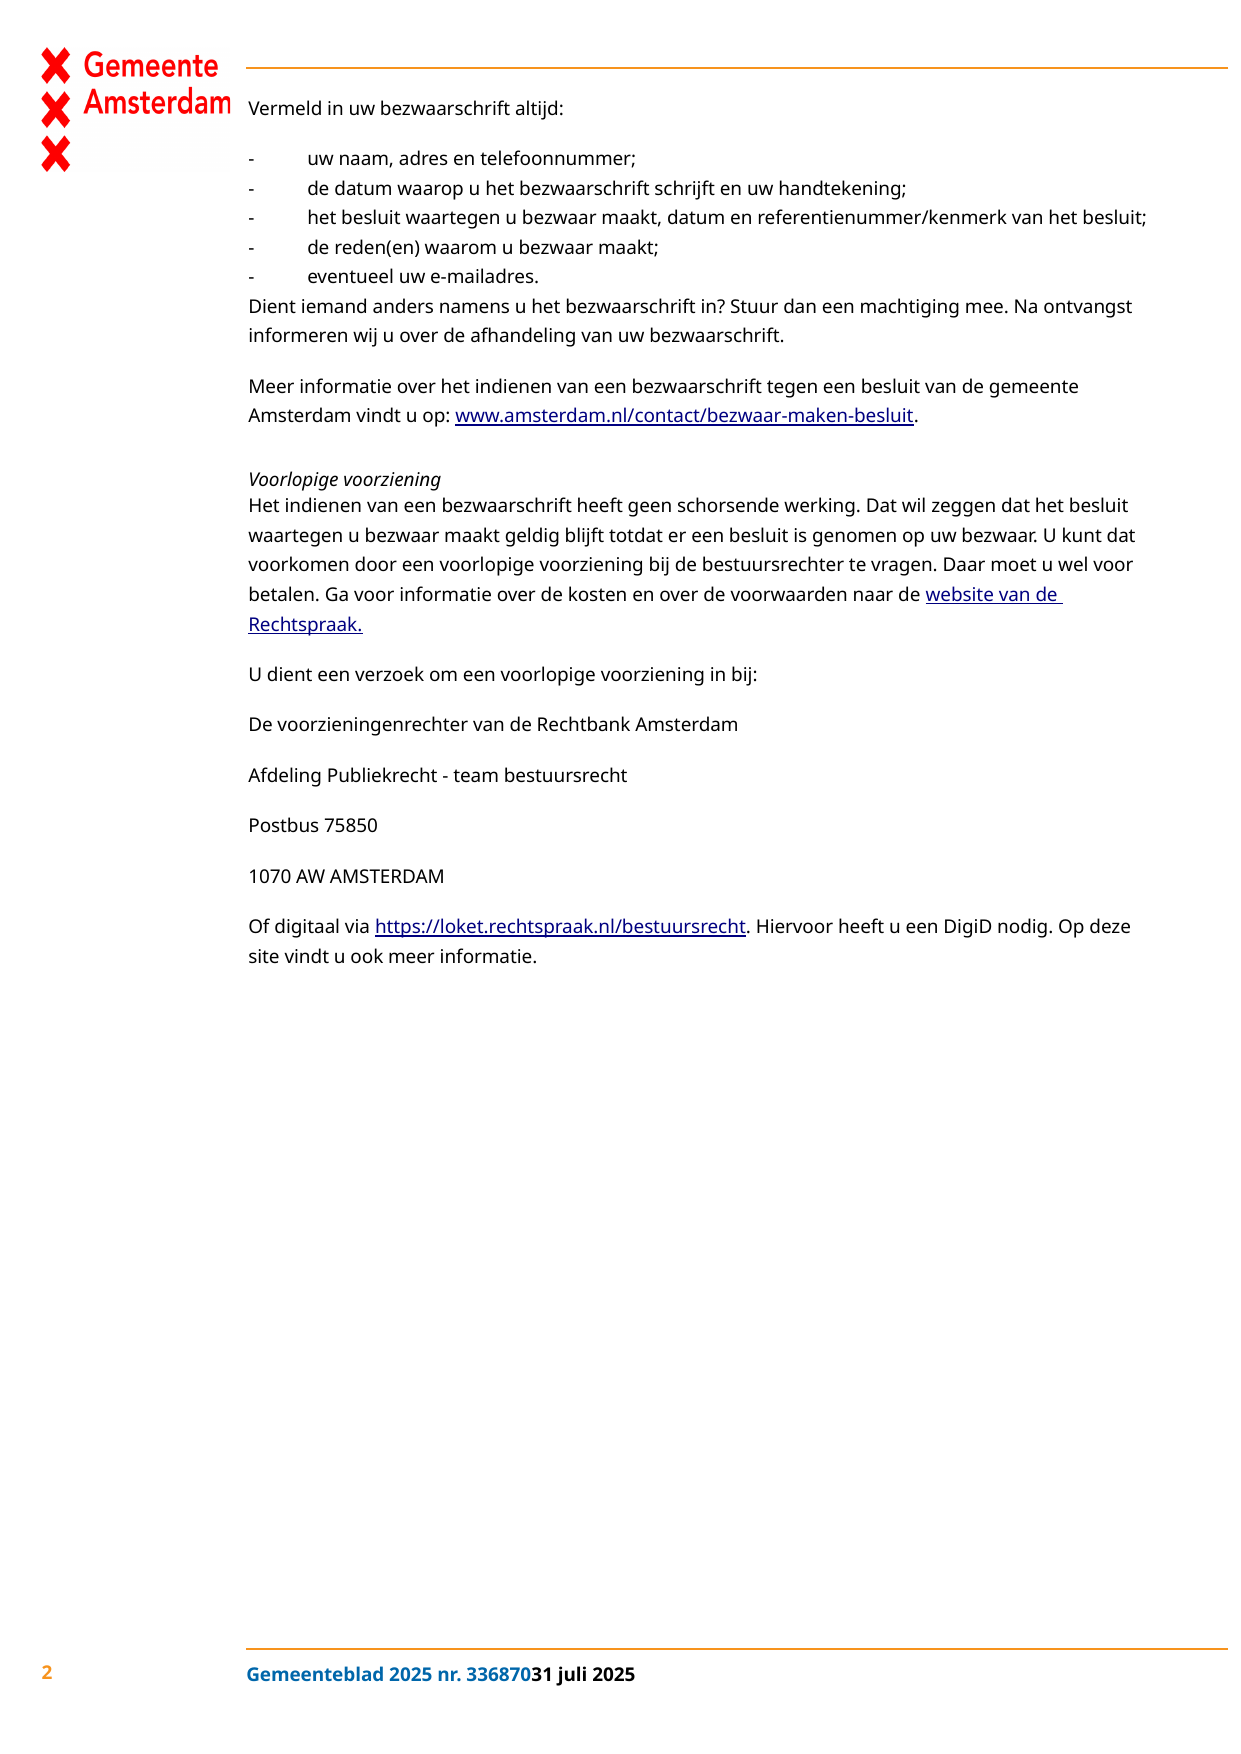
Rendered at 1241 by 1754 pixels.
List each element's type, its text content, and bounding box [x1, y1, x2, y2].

text U dient een verzoek om een voorlopige voorziening in bij: [248, 661, 1152, 687]
picture [41, 47, 231, 172]
text Vermeld in uw bezwaarschrift altijd: [248, 95, 1152, 121]
text De voorzieningenrechter van de Rechtbank Amsterdam [248, 712, 1152, 737]
text Of digitaal via https://loket.rechtspraak.nl/bestuursrecht. Hiervoor heeft u een DigiD nodig. Op deze site vindt u ook meer informatie. [248, 913, 1152, 968]
list eventueel uw e-mailadres. [248, 263, 1152, 289]
text Afdeling Publiekrecht - team bestuursrecht [248, 762, 1152, 788]
list de reden(en) waarom u bezwaar maakt; [248, 234, 1152, 260]
text Het indienen van een bezwaarschrift heeft geen schorsende werking. Dat wil zeggen dat het besluit waartegen u bezwaar maakt geldig blijft totdat er een besluit is genomen op uw bezwaar. U kunt dat voorkomen door een voorlopige voorziening bij de bestuursrechter te vragen. Daar moet u wel voor betalen. Ga voor informatie over de kosten en over de voorwaarden naar de website van de Rechtspraak. [248, 492, 1152, 636]
list de datum waarop u het bezwaarschrift schrijft en uw handtekening; [248, 175, 1152, 201]
text Voorlopige voorziening [248, 467, 1152, 492]
list het besluit waartegen u bezwaar maakt, datum en referentienummer/kenmerk van het besluit; [248, 204, 1152, 230]
text Meer informatie over het indienen van een bezwaarschrift tegen een besluit van de gemeente Amsterdam vindt u op: www.amsterdam.nl/contact/bezwaar-maken-besluit. [248, 373, 1152, 428]
text Dient iemand anders namens u het bezwaarschrift in? Stuur dan een machtiging mee. Na ontvangst informeren wij u over de afhandeling van uw bezwaarschrift. [248, 293, 1152, 348]
text Postbus 75850 [248, 812, 1152, 838]
text 1070 AW AMSTERDAM [248, 863, 1152, 888]
list uw naam, adres en telefoonnummer; [248, 145, 1152, 171]
